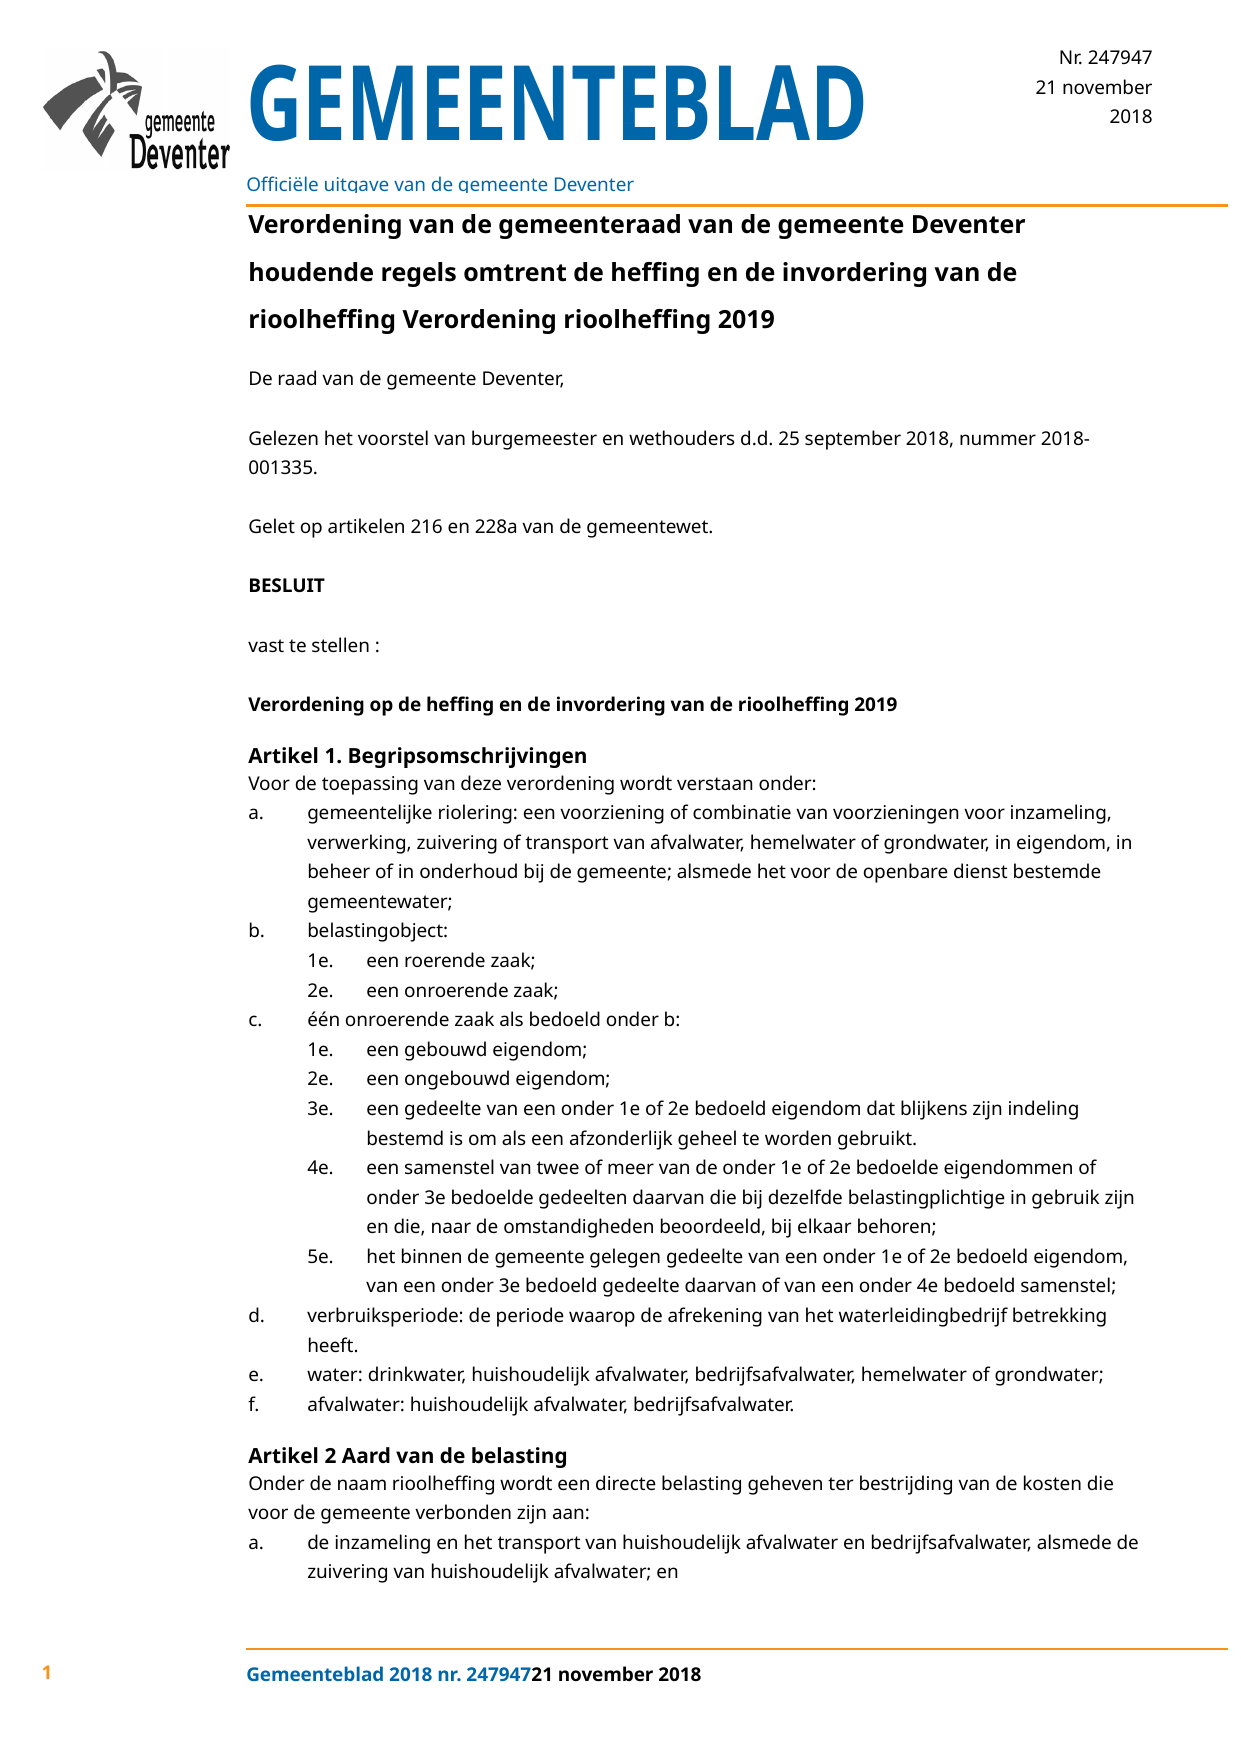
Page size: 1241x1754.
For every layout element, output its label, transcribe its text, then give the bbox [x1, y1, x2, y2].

list het binnen de gemeente gelegen gedeelte van een onder 1e of 2e bedoeld eigendom, van een onder 3e bedoeld gedeelte daarvan of van een onder 4e bedoeld samenstel; [307, 1243, 1152, 1298]
list één onroerende zaak als bedoeld onder b: [248, 1006, 1152, 1032]
list een gedeelte van een onder 1e of 2e bedoeld eigendom dat blijkens zijn indeling bestemd is om als een afzonderlijk geheel te worden gebruikt. [307, 1095, 1152, 1151]
list verbruiksperiode: de periode waarop de afrekening van het waterleidingbedrijf betrekking heeft. [248, 1302, 1152, 1358]
text Verordening van de gemeenteraad van de gemeente Deventer houdende regels omtrent de heffing en de invordering van de rioolheffing Verordening rioolheffing 2019 [248, 207, 1152, 336]
list een onroerende zaak; [307, 977, 1152, 1003]
text BESLUIT [248, 573, 1152, 598]
list gemeentelijke riolering: een voorziening of combinatie van voorzieningen voor inzameling, verwerking, zuivering of transport van afvalwater, hemelwater of grondwater, in eigendom, in beheer of in onderhoud bij de gemeente; alsmede het voor de openbare dienst bestemde gemeentewater; [248, 799, 1152, 914]
list belastingobject: [248, 918, 1152, 943]
text Artikel 1. Begripsomschrijvingen [248, 741, 1152, 770]
text Gelet op artikelen 216 en 228a van de gemeentewet. [248, 513, 1152, 539]
text Voor de toepassing van deze verordening wordt verstaan onder: [248, 770, 1152, 796]
text Gelezen het voorstel van burgemeester en wethouders d.d. 25 september 2018, nummer 2018-001335. [248, 425, 1152, 480]
list een samenstel van twee of meer van de onder 1e of 2e bedoelde eigendommen of onder 3e bedoelde gedeelten daarvan die bij dezelfde belastingplichtige in gebruik zijn en die, naar de omstandigheden beoordeeld, bij elkaar behoren; [307, 1154, 1152, 1239]
text De raad van de gemeente Deventer, [248, 366, 1152, 391]
list een ongebouwd eigendom; [307, 1066, 1152, 1091]
text Verordening op de heffing en de invordering van de rioolheffing 2019 [248, 691, 1152, 717]
picture [41, 47, 231, 172]
text Onder de naam rioolheffing wordt een directe belasting geheven ter bestrijding van de kosten die voor de gemeente verbonden zijn aan: [248, 1470, 1152, 1525]
list water: drinkwater, huishoudelijk afvalwater, bedrijfsafvalwater, hemelwater of grondwater; [248, 1361, 1152, 1387]
list een roerende zaak; [307, 947, 1152, 973]
list de inzameling en het transport van huishoudelijk afvalwater en bedrijfsafvalwater, alsmede de zuivering van huishoudelijk afvalwater; en [248, 1529, 1152, 1584]
text Artikel 2 Aard van de belasting [248, 1441, 1152, 1470]
list een gebouwd eigendom; [307, 1036, 1152, 1062]
text vast te stellen : [248, 632, 1152, 657]
list afvalwater: huishoudelijk afvalwater, bedrijfsafvalwater. [248, 1391, 1152, 1417]
